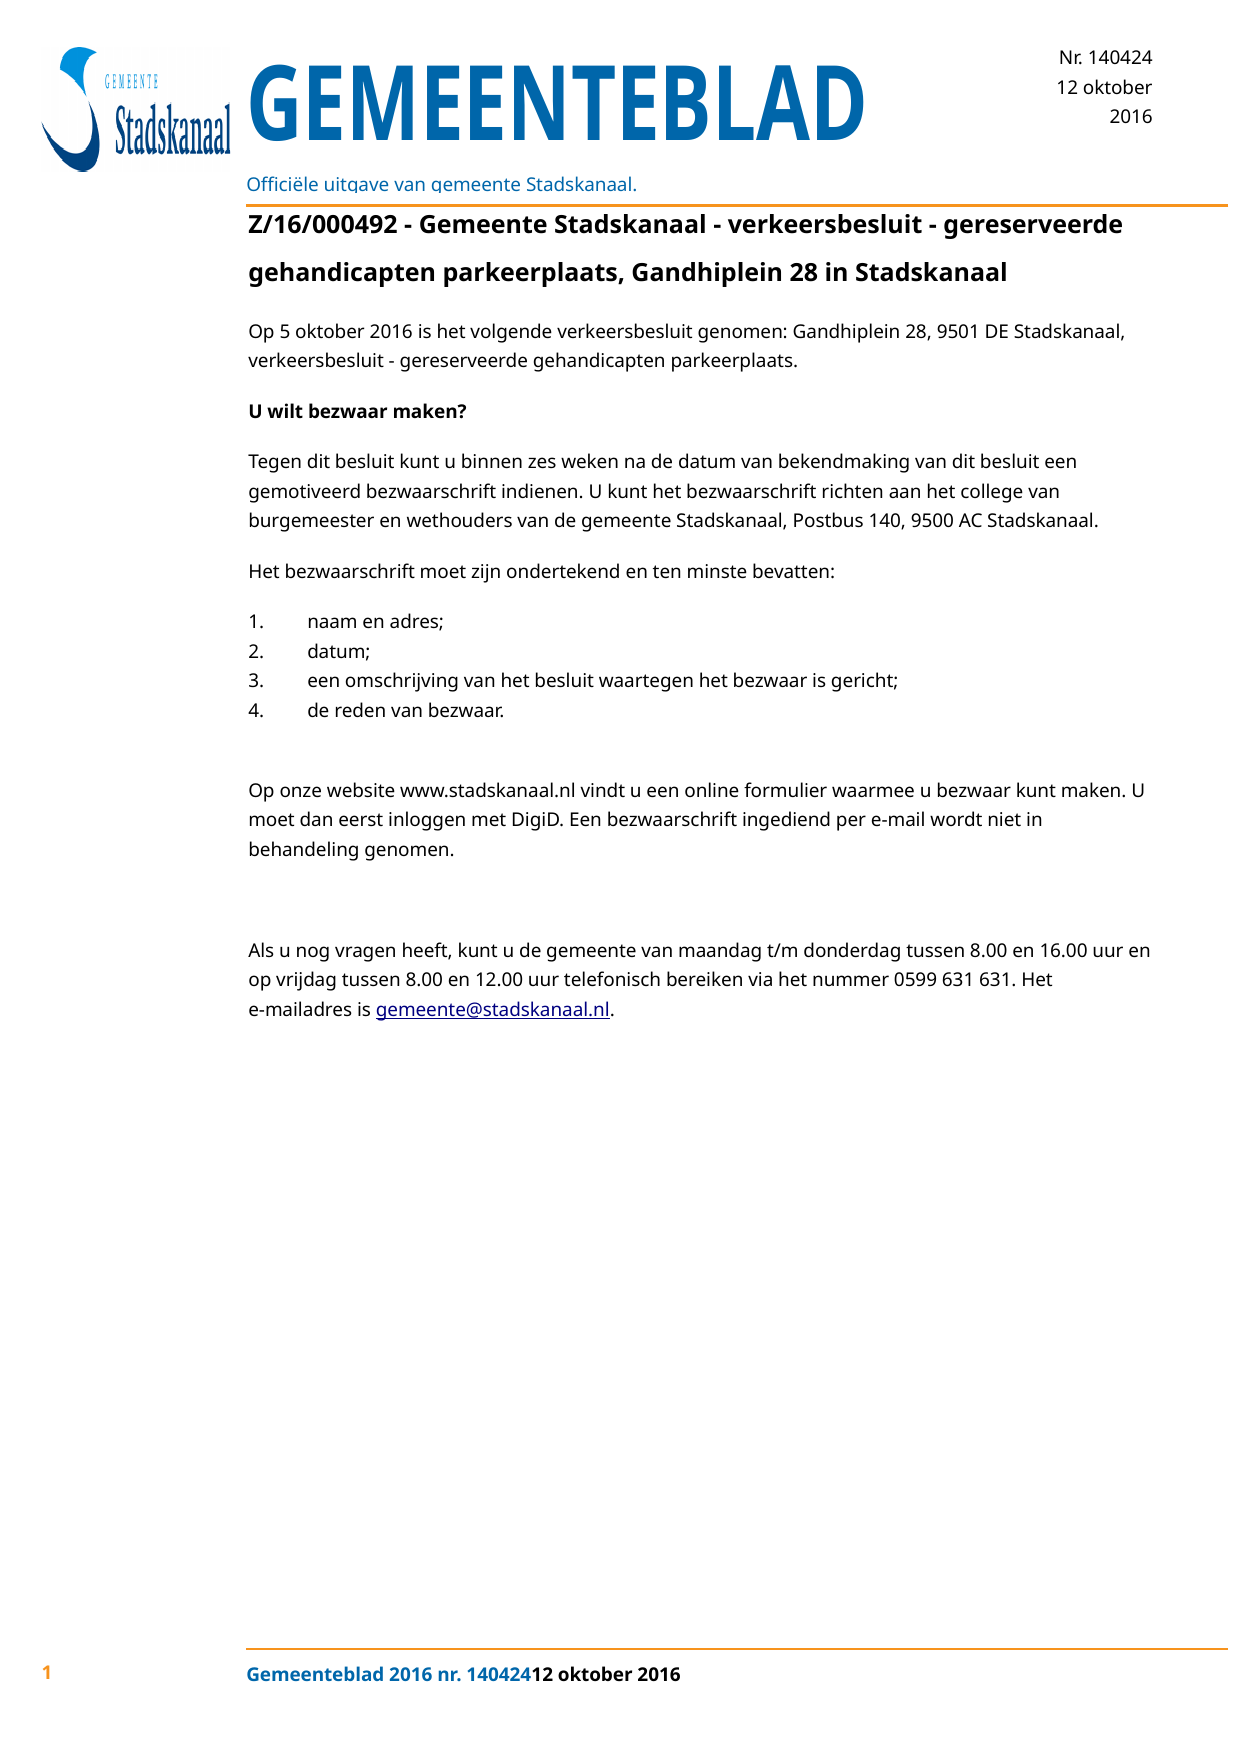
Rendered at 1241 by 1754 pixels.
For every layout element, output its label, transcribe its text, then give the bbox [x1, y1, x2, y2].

list datum; [248, 638, 1152, 664]
text Als u nog vragen heeft, kunt u de gemeente van maandag t/m donderdag tussen 8.00 en 16.00 uur en op vrijdag tussen 8.00 en 12.00 uur telefonisch bereiken via het nummer 0599 631 631. Het e‑mailadres is gemeente@stadskanaal.nl. [248, 937, 1152, 1022]
list een omschrijving van het besluit waartegen het bezwaar is gericht; [248, 667, 1152, 693]
text U wilt bezwaar maken? [248, 398, 1152, 424]
list naam en adres; [248, 608, 1152, 634]
text Z/16/000492 - Gemeente Stadskanaal - verkeersbesluit - gereserveerde gehandicapten parkeerplaats, Gandhiplein 28 in Stadskanaal [248, 207, 1152, 288]
picture [41, 47, 231, 172]
text Het bezwaarschrift moet zijn ondertekend en ten minste bevatten: [248, 558, 1152, 584]
text Op onze website www.stadskanaal.nl vindt u een online formulier waarmee u bezwaar kunt maken. U moet dan eerst inloggen met DigiD. Een bezwaarschrift ingediend per e-mail wordt niet in behandeling genomen. [248, 777, 1152, 862]
text Op 5 oktober 2016 is het volgende verkeersbesluit genomen: Gandhiplein 28, 9501 DE Stadskanaal, verkeersbesluit - gereserveerde gehandicapten parkeerplaats. [248, 318, 1152, 373]
list de reden van bezwaar. [248, 697, 1152, 723]
text Tegen dit besluit kunt u binnen zes weken na de datum van bekendmaking van dit besluit een gemotiveerd bezwaarschrift indienen. U kunt het bezwaarschrift richten aan het college van burgemeester en wethouders van de gemeente Stadskanaal, Postbus 140, 9500 AC Stadskanaal. [248, 448, 1152, 533]
